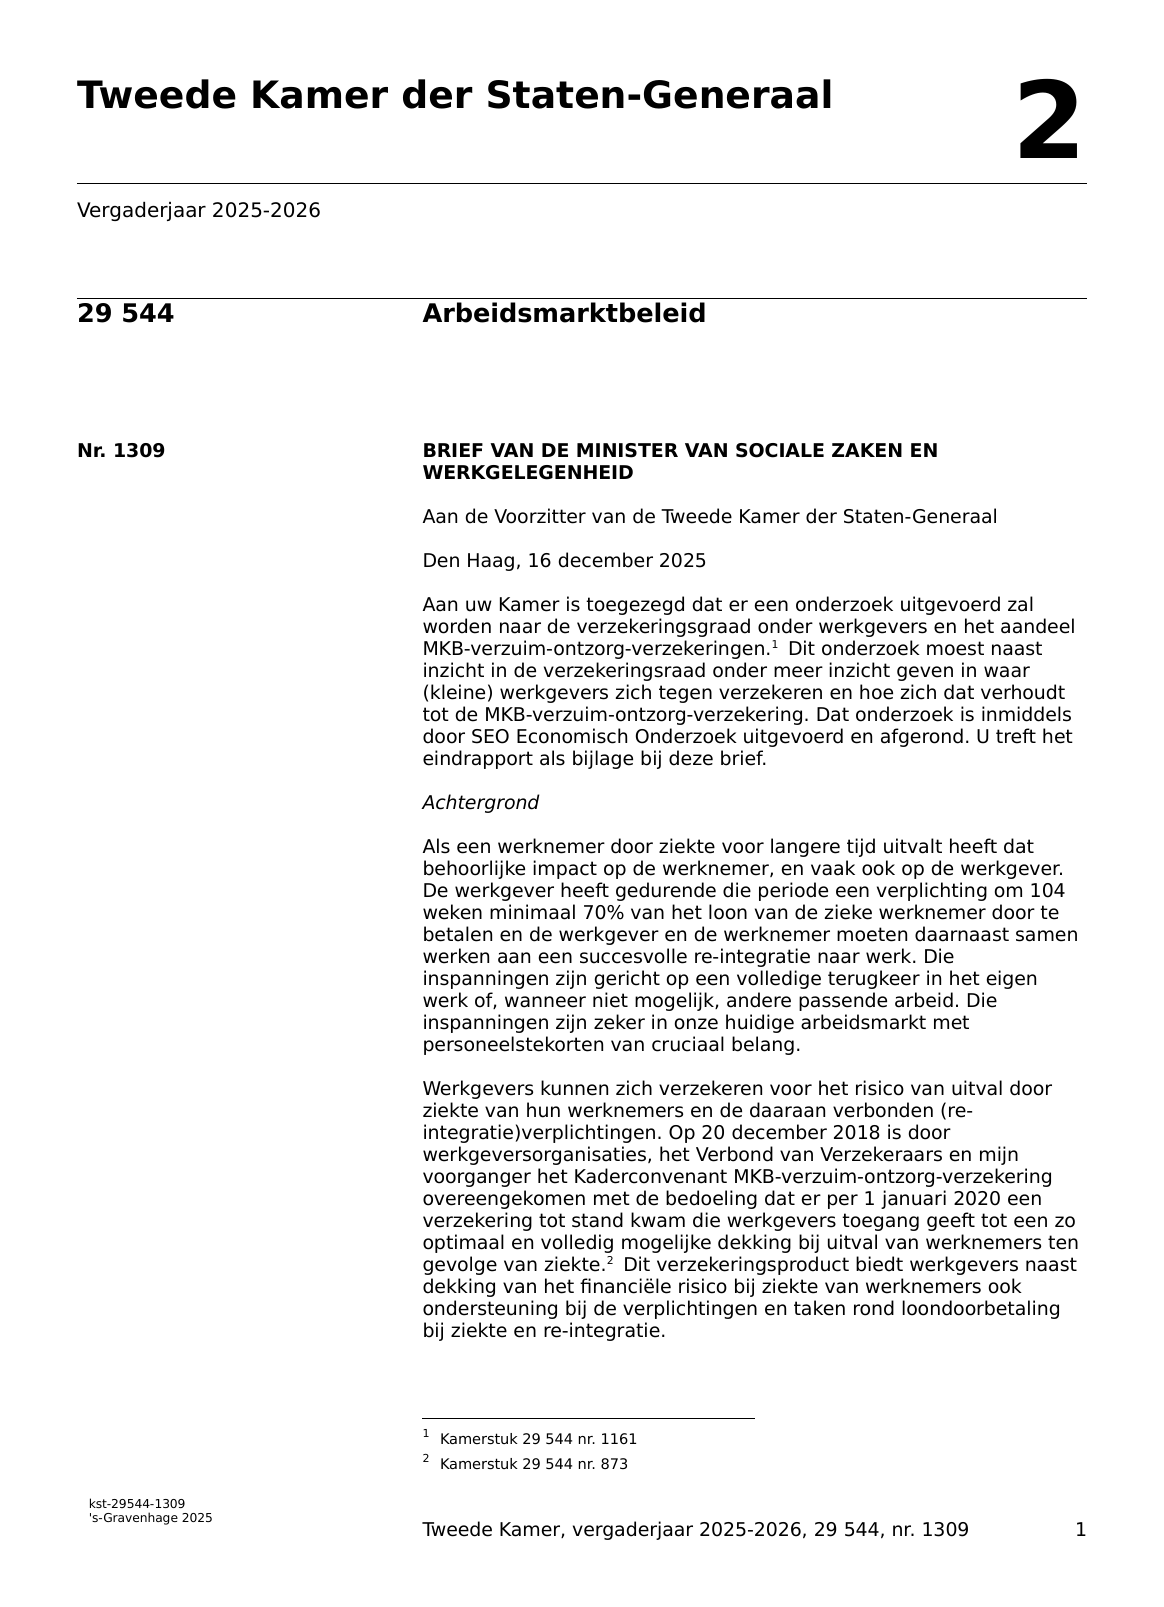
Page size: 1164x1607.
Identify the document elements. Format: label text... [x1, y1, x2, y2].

table_header 2 [886, 59, 1087, 183]
table_cell Vergaderjaar 2025-2026 [77, 184, 1087, 298]
text kst-29544-1309 [88, 1497, 323, 1511]
text Kamerstuk 29 544 nr. 1161 [422, 1427, 1087, 1449]
text Als een werknemer door ziekte voor langere tijd uitvalt heeft dat behoorlijke impact op de werknemer, en vaak ook op de werkgever. De werkgever heeft gedurende die periode een verplichting om 104 weken minimaal 70% van het loon van de zieke werknemer door te betalen en de werkgever en de werknemer moeten daarnaast samen werken aan een succesvolle re-integratie naar werk. Die inspanningen zijn gericht op een volledige terugkeer in het eigen werk of, wanneer niet mogelijk, andere passende arbeid. Die inspanningen zijn zeker in onze huidige arbeidsmarkt met personeelstekorten van cruciaal belang. [422, 836, 1087, 1056]
subtitle Nr. 1309 BRIEF VAN DE MINISTER VAN SOCIALE ZAKEN EN WERKGELEGENHEID [77, 440, 1087, 484]
text Den Haag, 16 december 2025 [422, 550, 1087, 572]
text 's-Gravenhage 2025 [88, 1511, 323, 1525]
table_header Tweede Kamer der Staten-Generaal [77, 59, 886, 183]
text Werkgevers kunnen zich verzekeren voor het risico van uitval door ziekte van hun werknemers en de daaraan verbonden (re-integratie)verplichtingen. Op 20 december 2018 is door werkgeversorganisaties, het Verbond van Verzekeraars en mijn voorganger het Kaderconvenant MKB-verzuim-ontzorg-verzekering overeengekomen met de bedoeling dat er per 1 januari 2020 een verzekering tot stand kwam die werkgevers toegang geeft tot een zo optimaal en volledig mogelijke dekking bij uitval van werknemers ten gevolge van ziekte. Dit verzekeringsproduct biedt werkgevers naast dekking van het financiële risico bij ziekte van werknemers ook ondersteuning bij de verplichtingen en taken rond loondoorbetaling bij ziekte en re-integratie. [422, 1078, 1087, 1342]
text Kamerstuk 29 544 nr. 873 [422, 1452, 1087, 1474]
subtitle Achtergrond [422, 792, 1087, 814]
subtitle 29 544 Arbeidsmarktbeleid [77, 299, 1087, 329]
text Aan uw Kamer is toegezegd dat er een onderzoek uitgevoerd zal worden naar de verzekeringsgraad onder werkgevers en het aandeel MKB-verzuim-ontzorg-verzekeringen. Dit onderzoek moest naast inzicht in de verzekeringsraad onder meer inzicht geven in waar (kleine) werkgevers zich tegen verzekeren en hoe zich dat verhoudt tot de MKB-verzuim-ontzorg-verzekering. Dat onderzoek is inmiddels door SEO Economisch Onderzoek uitgevoerd en afgerond. U treft het eindrapport als bijlage bij deze brief. [422, 594, 1087, 770]
text Aan de Voorzitter van de Tweede Kamer der Staten-Generaal [422, 506, 1087, 528]
